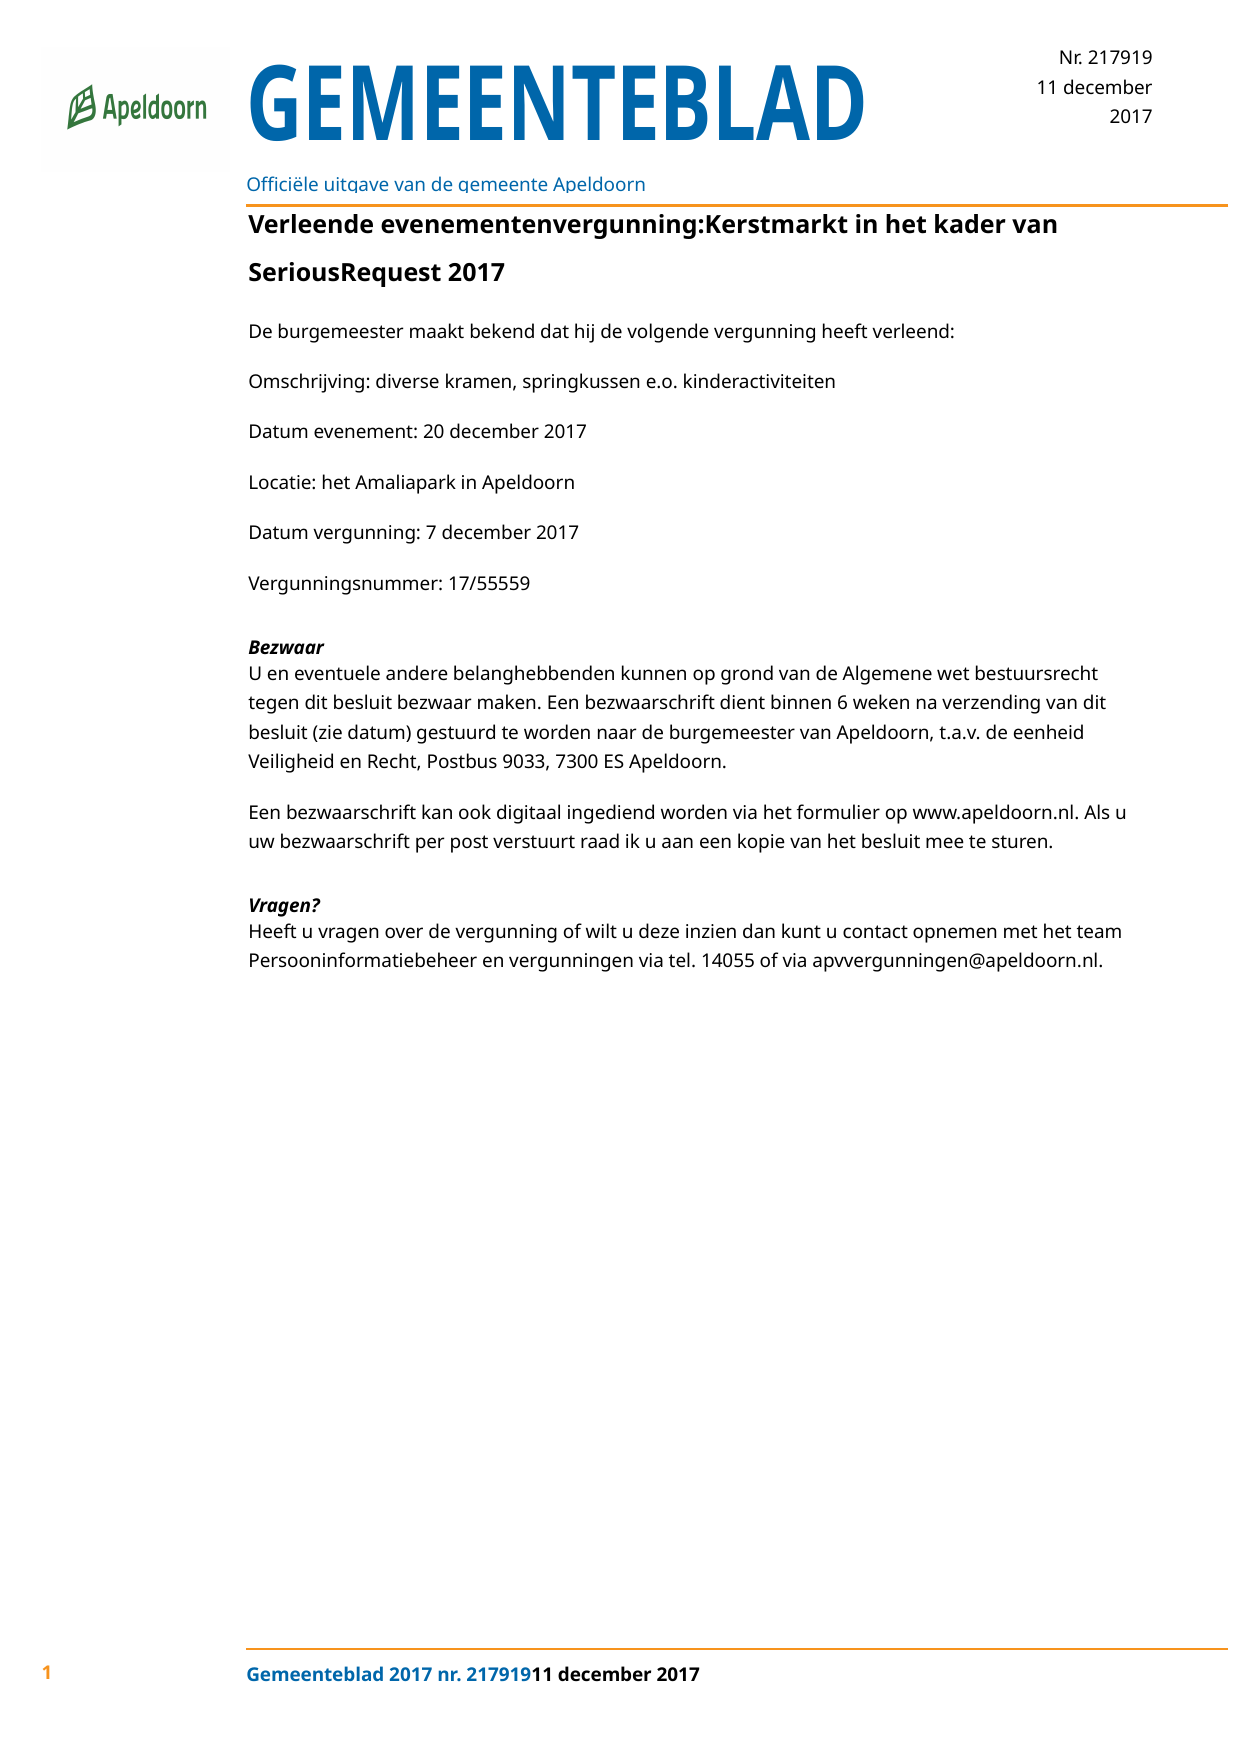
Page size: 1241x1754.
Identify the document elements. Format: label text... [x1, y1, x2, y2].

text Datum vergunning: 7 december 2017 [248, 519, 1152, 545]
text Locatie: het Amaliapark in Apeldoorn [248, 469, 1152, 495]
text Vergunningsnummer: 17/55559 [248, 570, 1152, 596]
text Vragen? [248, 892, 1152, 918]
text Verleende evenementenvergunning:Kerstmarkt in het kader van SeriousRequest 2017 [248, 207, 1152, 288]
picture [41, 47, 231, 172]
text Een bezwaarschrift kan ook digitaal ingediend worden via het formulier op www.apeldoorn.nl. Als u uw bezwaarschrift per post verstuurt raad ik u aan een kopie van het besluit mee te sturen. [248, 799, 1152, 854]
text Omschrijving: diverse kramen, springkussen e.o. kinderactiviteiten [248, 368, 1152, 394]
text Datum evenement: 20 december 2017 [248, 419, 1152, 444]
text Heeft u vragen over de vergunning of wilt u deze inzien dan kunt u contact opnemen met het team Persooninformatiebeheer en vergunningen via tel. 14055 of via apvvergunningen@apeldoorn.nl. [248, 918, 1152, 973]
text Bezwaar [248, 634, 1152, 660]
text De burgemeester maakt bekend dat hij de volgende vergunning heeft verleend: [248, 318, 1152, 344]
text U en eventuele andere belanghebbenden kunnen op grond van de Algemene wet bestuursrecht tegen dit besluit bezwaar maken. Een bezwaarschrift dient binnen 6 weken na verzending van dit besluit (zie datum) gestuurd te worden naar de burgemeester van Apeldoorn, t.a.v. de eenheid Veiligheid en Recht, Postbus 9033, 7300 ES Apeldoorn. [248, 660, 1152, 774]
